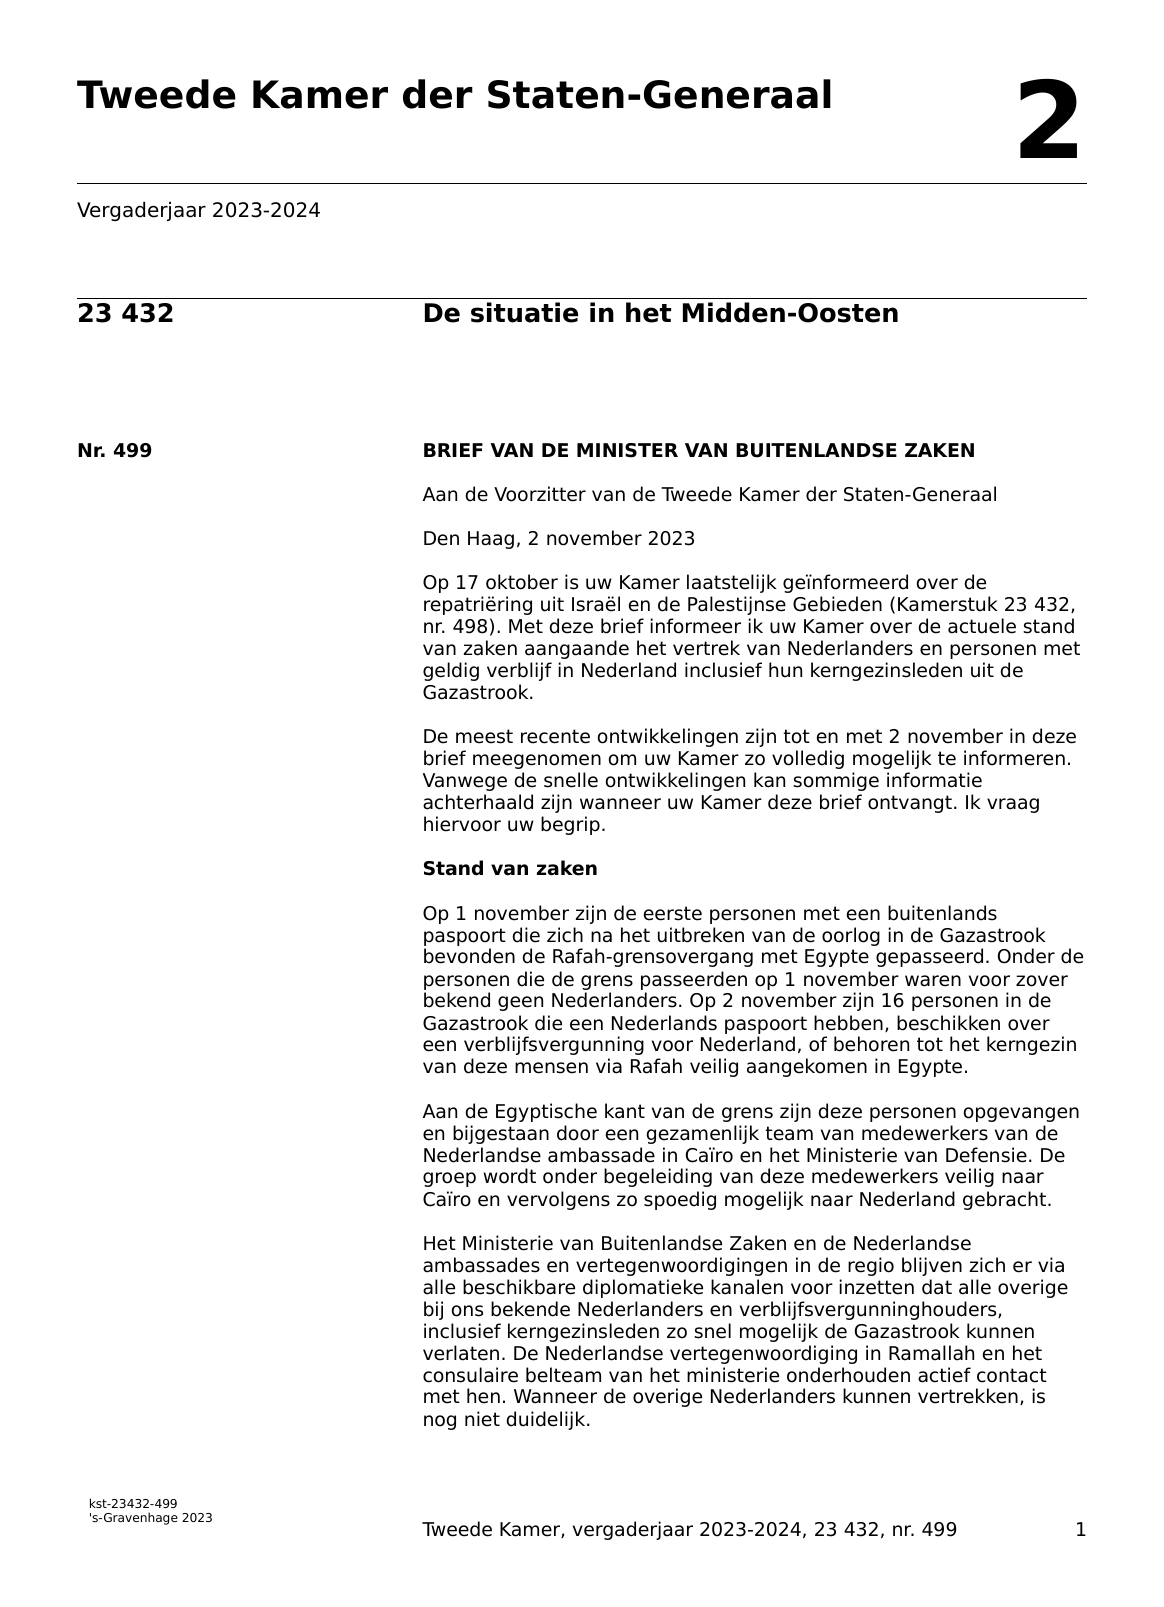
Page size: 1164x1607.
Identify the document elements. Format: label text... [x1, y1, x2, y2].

text Het Ministerie van Buitenlandse Zaken en de Nederlandse ambassades en vertegenwoordigingen in de regio blijven zich er via alle beschikbare diplomatieke kanalen voor inzetten dat alle overige bij ons bekende Nederlanders en verblijfsvergunninghouders, inclusief kerngezinsleden zo snel mogelijk de Gazastrook kunnen verlaten. De Nederlandse vertegenwoordiging in Ramallah en het consulaire belteam van het ministerie onderhouden actief contact met hen. Wanneer de overige Nederlanders kunnen vertrekken, is nog niet duidelijk. [422, 1233, 1087, 1430]
subtitle Nr. 499 BRIEF VAN DE MINISTER VAN BUITENLANDSE ZAKEN [77, 440, 1087, 462]
text kst-23432-499 [88, 1497, 323, 1511]
text Op 17 oktober is uw Kamer laatstelijk geïnformeerd over de repatriëring uit Israël en de Palestijnse Gebieden (Kamerstuk 23 432, nr. 498). Met deze brief informeer ik uw Kamer over de actuele stand van zaken aangaande het vertrek van Nederlanders en personen met geldig verblijf in Nederland inclusief hun kerngezinsleden uit de Gazastrook. [422, 572, 1087, 704]
table_cell Vergaderjaar 2023-2024 [77, 184, 1087, 298]
text Den Haag, 2 november 2023 [422, 528, 1087, 550]
text 's-Gravenhage 2023 [88, 1511, 323, 1525]
subtitle 23 432 De situatie in het Midden-Oosten [77, 299, 1087, 329]
text Aan de Voorzitter van de Tweede Kamer der Staten-Generaal [422, 484, 1087, 506]
text Op 1 november zijn de eerste personen met een buitenlands paspoort die zich na het uitbreken van de oorlog in de Gazastrook bevonden de Rafah-grensovergang met Egypte gepasseerd. Onder de personen die de grens passeerden op 1 november waren voor zover bekend geen Nederlanders. Op 2 november zijn 16 personen in de Gazastrook die een Nederlands paspoort hebben, beschikken over een verblijfsvergunning voor Nederland, of behoren tot het kerngezin van deze mensen via Rafah veilig aangekomen in Egypte. [422, 902, 1087, 1078]
text De meest recente ontwikkelingen zijn tot en met 2 november in deze brief meegenomen om uw Kamer zo volledig mogelijk te informeren. Vanwege de snelle ontwikkelingen kan sommige informatie achterhaald zijn wanneer uw Kamer deze brief ontvangt. Ik vraag hiervoor uw begrip. [422, 726, 1087, 836]
table_header 2 [886, 59, 1087, 183]
table_header Tweede Kamer der Staten-Generaal [77, 59, 886, 183]
text Aan de Egyptische kant van de grens zijn deze personen opgevangen en bijgestaan door een gezamenlijk team van medewerkers van de Nederlandse ambassade in Caïro en het Ministerie van Defensie. De groep wordt onder begeleiding van deze medewerkers veilig naar Caïro en vervolgens zo spoedig mogelijk naar Nederland gebracht. [422, 1101, 1087, 1210]
subtitle Stand van zaken [422, 858, 1087, 880]
